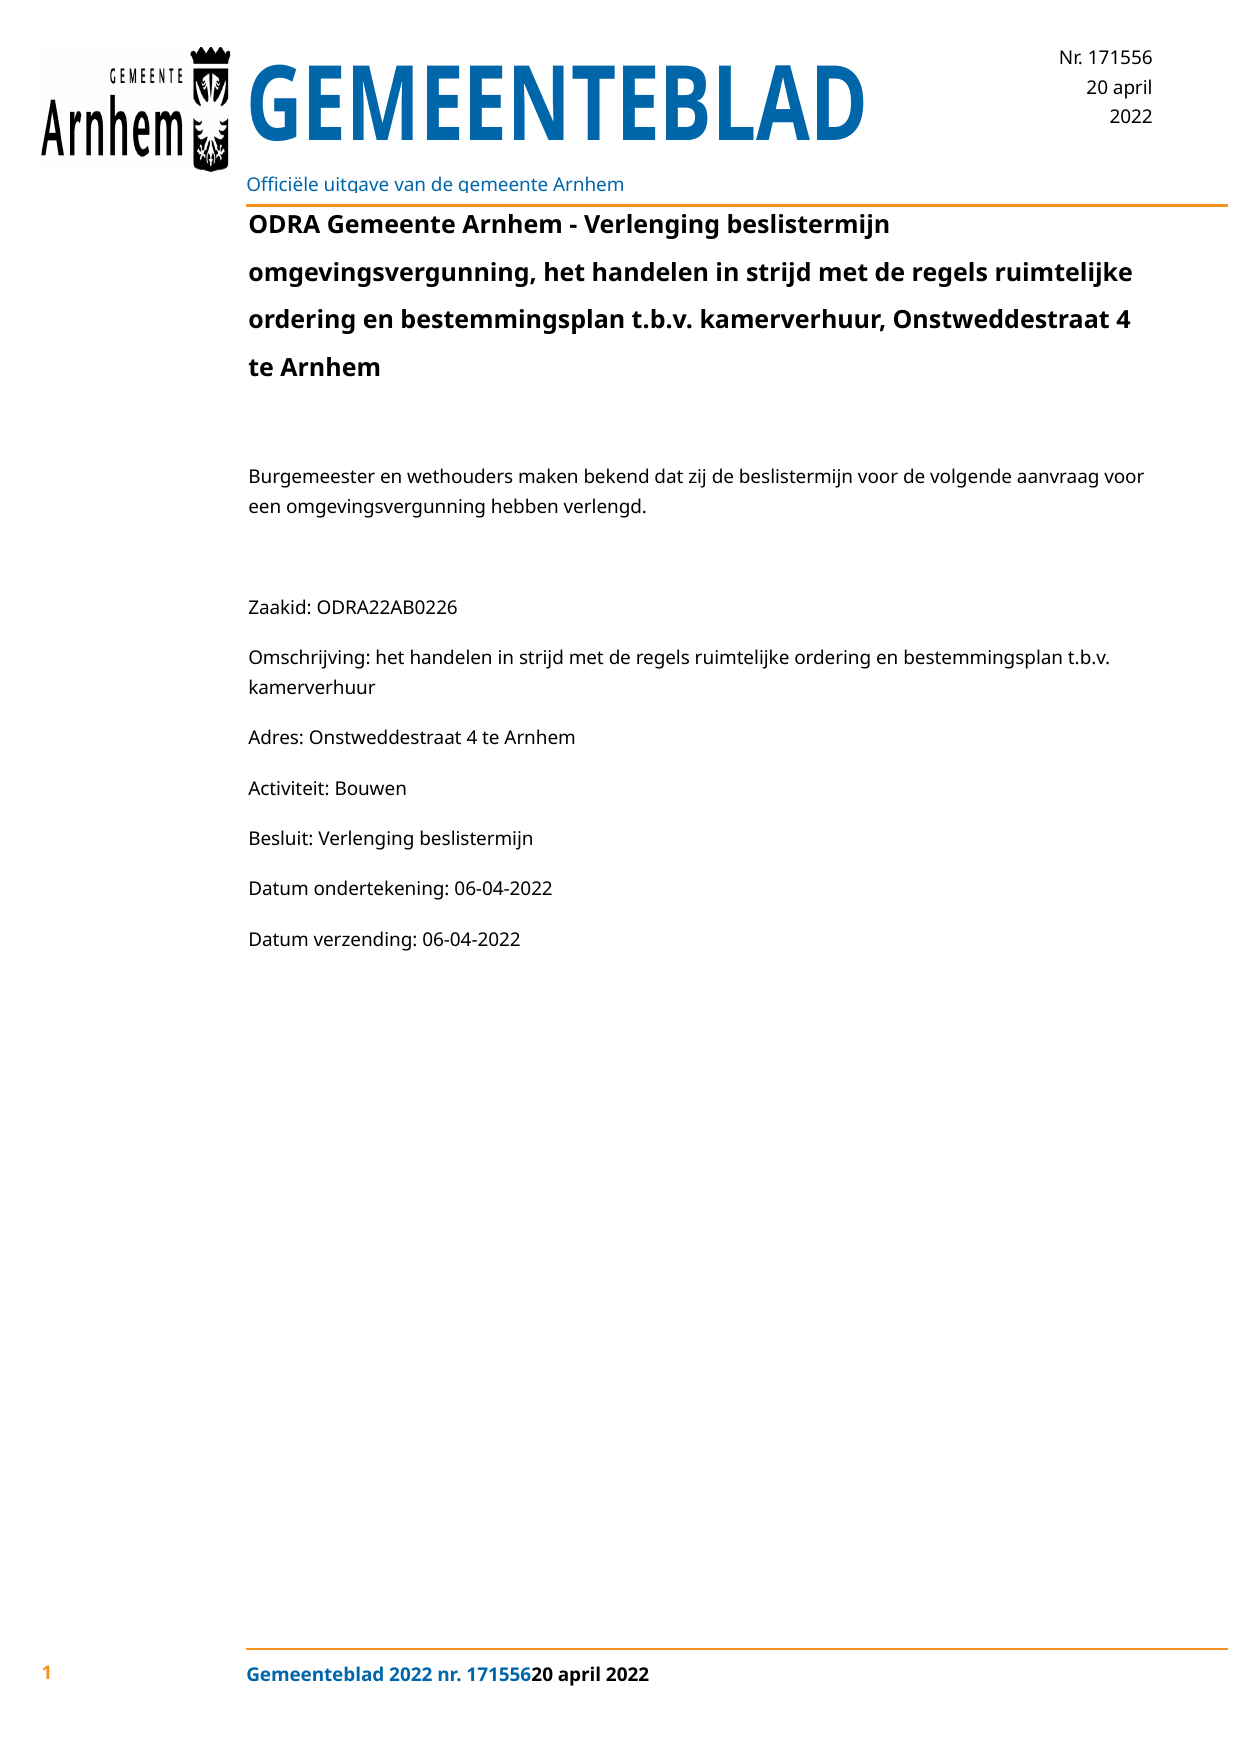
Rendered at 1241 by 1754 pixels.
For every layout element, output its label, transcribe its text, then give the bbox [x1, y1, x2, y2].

text Besluit: Verlenging beslistermijn [248, 825, 1152, 851]
text Burgemeester en wethouders maken bekend dat zij de beslistermijn voor de volgende aanvraag voor een omgevingsvergunning hebben verlengd. [248, 463, 1152, 519]
text Datum verzending: 06-04-2022 [248, 926, 1152, 952]
text Zaakid: ODRA22AB0226 [248, 594, 1152, 620]
picture [41, 47, 231, 172]
text Datum ondertekening: 06-04-2022 [248, 876, 1152, 901]
text Adres: Onstweddestraat 4 te Arnhem [248, 724, 1152, 750]
text Activiteit: Bouwen [248, 775, 1152, 801]
text Omschrijving: het handelen in strijd met de regels ruimtelijke ordering en bestemmingsplan t.b.v. kamerverhuur [248, 644, 1152, 700]
text ODRA Gemeente Arnhem - Verlenging beslistermijn omgevingsvergunning, het handelen in strijd met de regels ruimtelijke ordering en bestemmingsplan t.b.v. kamerverhuur, Onstweddestraat 4 te Arnhem [248, 207, 1152, 384]
